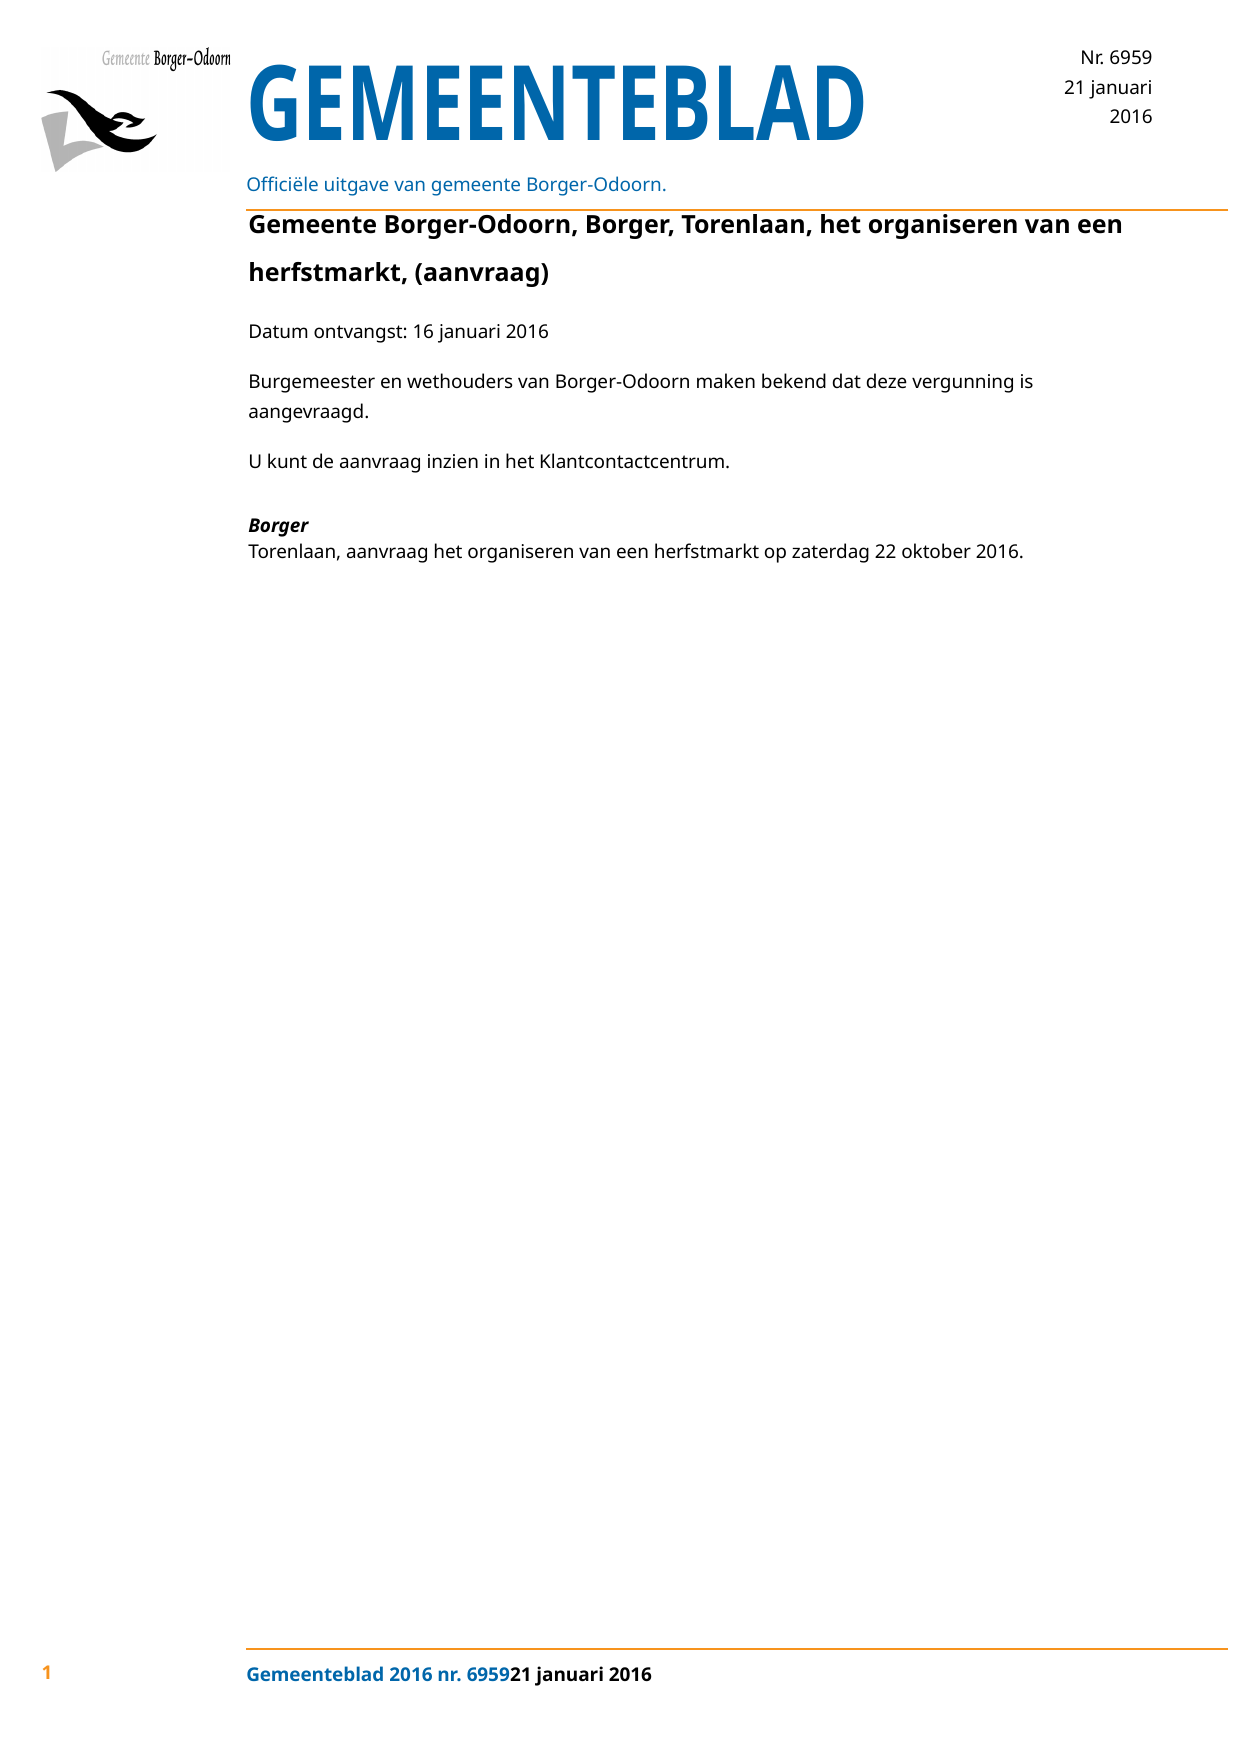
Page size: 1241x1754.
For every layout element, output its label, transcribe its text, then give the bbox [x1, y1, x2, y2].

text Torenlaan, aanvraag het organiseren van een herfstmarkt op zaterdag 22 oktober 2016. [248, 538, 1152, 564]
text Burgemeester en wethouders van Borger-Odoorn maken bekend dat deze vergunning is aangevraagd. [248, 368, 1152, 424]
text Gemeente Borger-Odoorn, Borger, Torenlaan, het organiseren van een herfstmarkt, (aanvraag) [248, 211, 1152, 288]
picture [41, 47, 231, 172]
text U kunt de aanvraag inzien in het Klantcontactcentrum. [248, 448, 1152, 474]
text Borger [248, 512, 1152, 538]
text Datum ontvangst: 16 januari 2016 [248, 318, 1152, 344]
